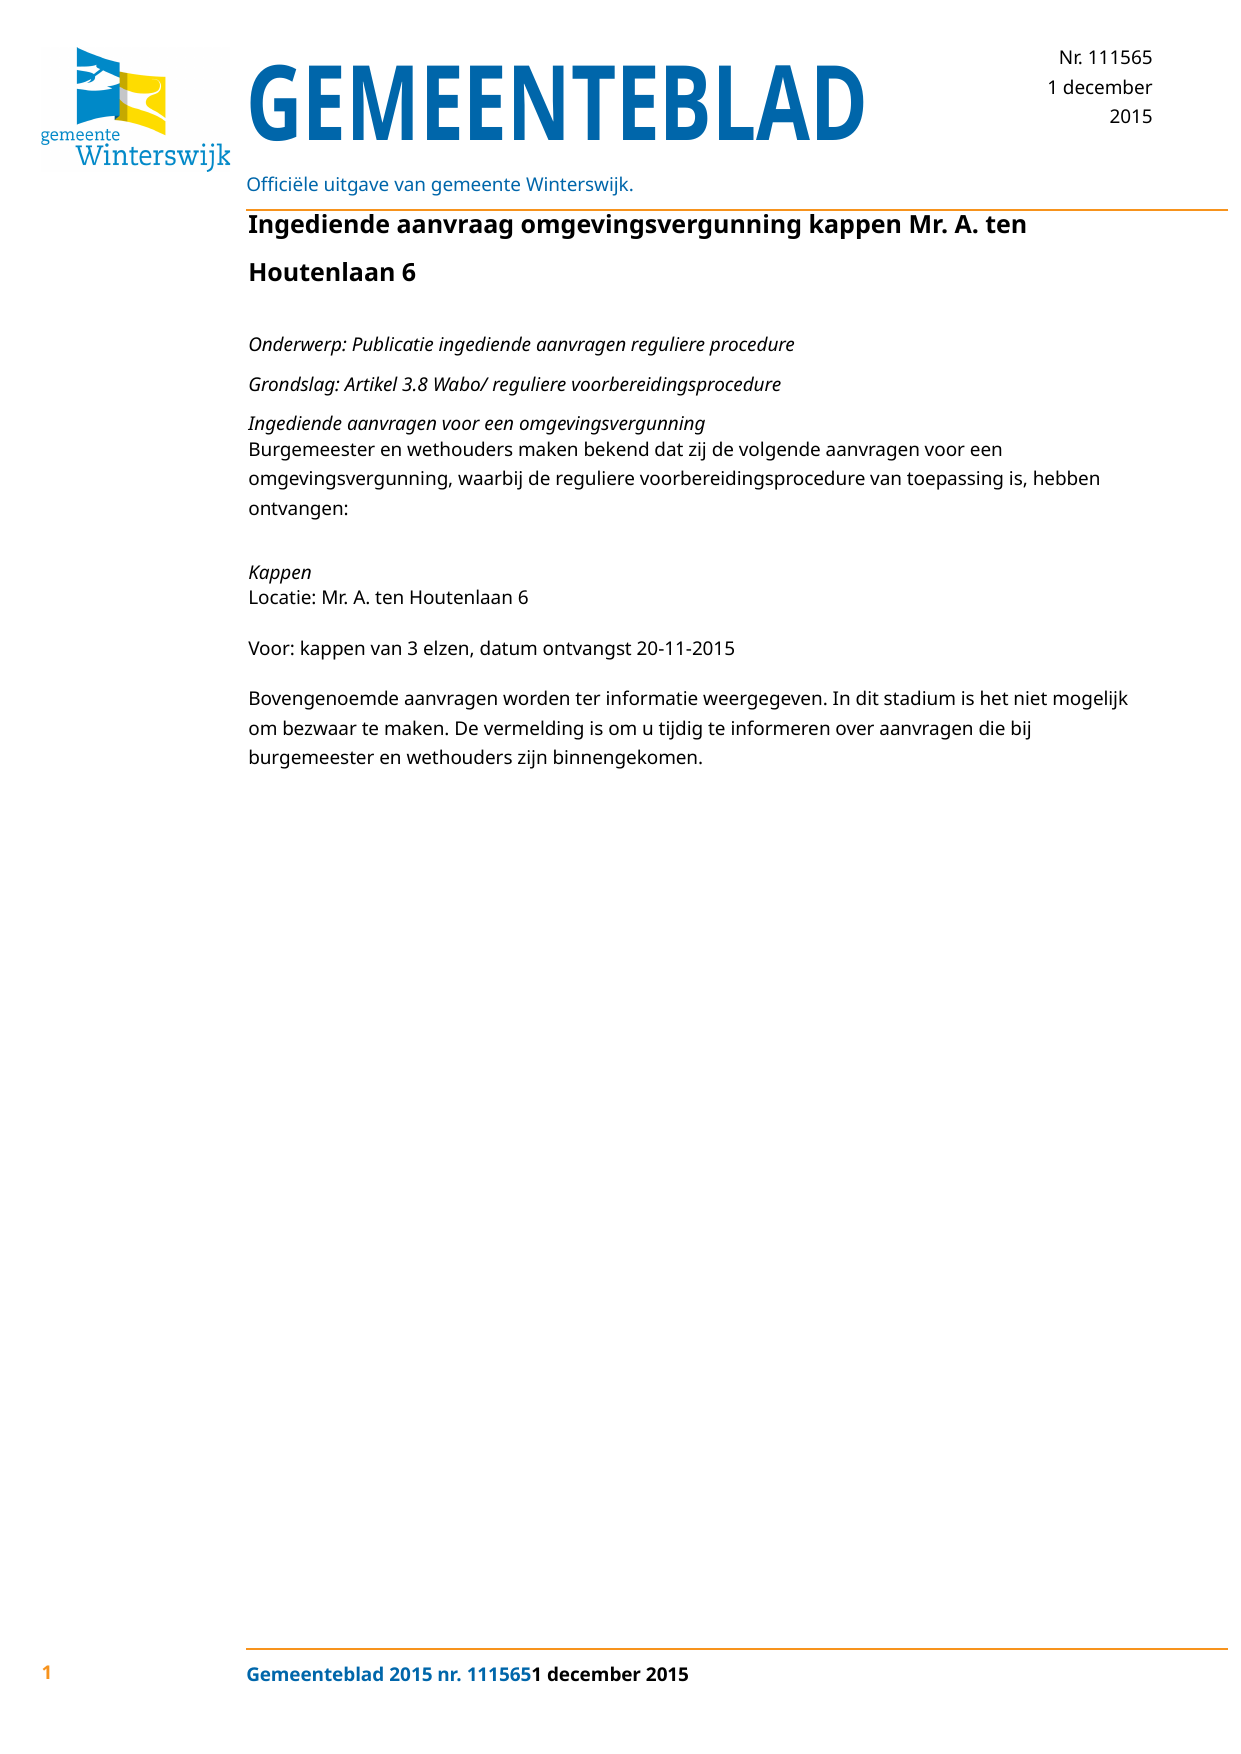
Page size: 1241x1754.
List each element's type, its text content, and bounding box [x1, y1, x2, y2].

text Burgemeester en wethouders maken bekend dat zij de volgende aanvragen voor een omgevingsvergunning, waarbij de reguliere voorbereidingsprocedure van toepassing is, hebben ontvangen: [248, 436, 1152, 521]
text Bovengenoemde aanvragen worden ter informatie weergegeven. In dit stadium is het niet mogelijk om bezwaar te maken. De vermelding is om u tijdig te informeren over aanvragen die bij burgemeester en wethouders zijn binnengekomen. [248, 685, 1152, 770]
text Kappen [248, 559, 1152, 584]
text Voor: kappen van 3 elzen, datum ontvangst 20-11-2015 [248, 635, 1152, 661]
picture [41, 47, 231, 172]
text Locatie: Mr. A. ten Houtenlaan 6 [248, 584, 1152, 610]
text Ingediende aanvragen voor een omgevingsvergunning [248, 410, 1152, 436]
text Grondslag: Artikel 3.8 Wabo/ reguliere voorbereidingsprocedure [248, 371, 1152, 396]
text Ingediende aanvraag omgevingsvergunning kappen Mr. A. ten Houtenlaan 6 [248, 211, 1152, 288]
picture [225, 153, 231, 162]
text Onderwerp: Publicatie ingediende aanvragen reguliere procedure [248, 331, 1152, 357]
